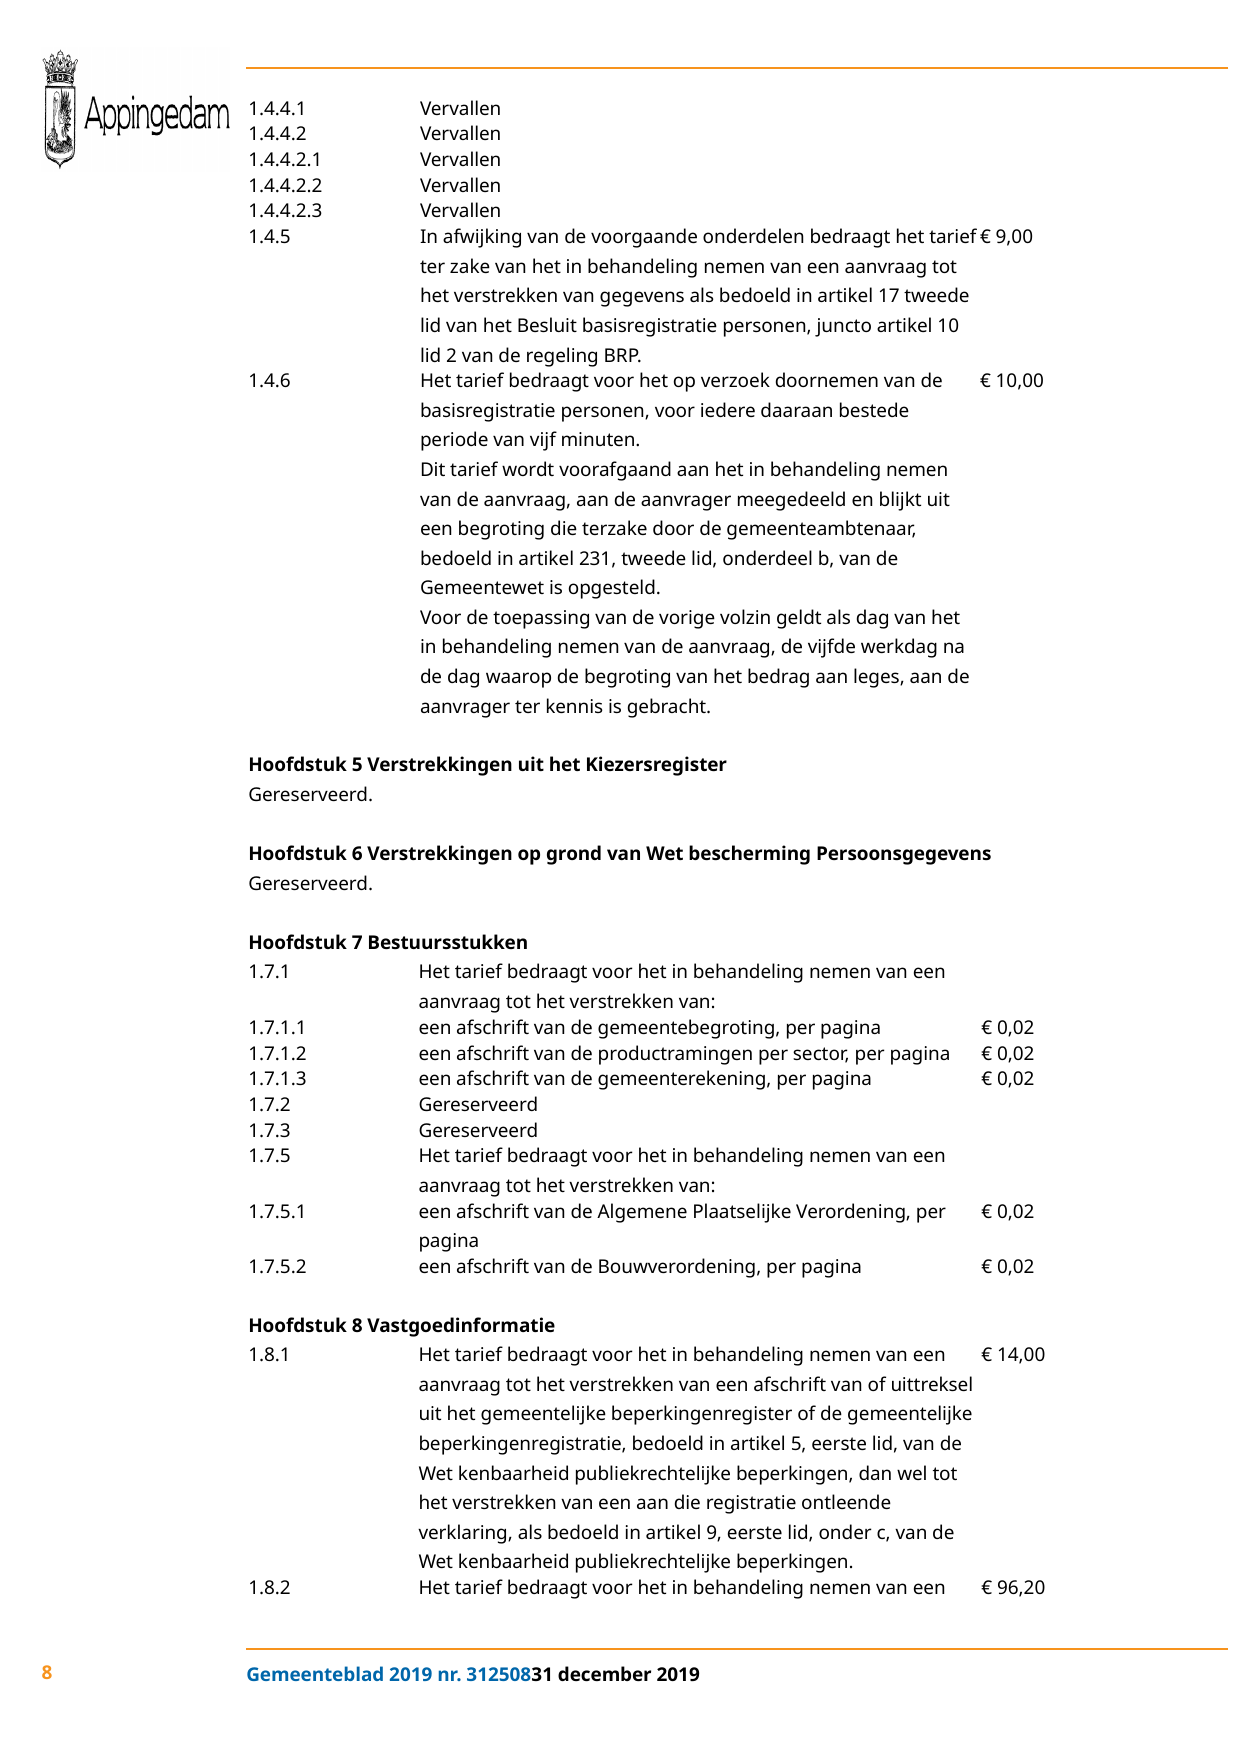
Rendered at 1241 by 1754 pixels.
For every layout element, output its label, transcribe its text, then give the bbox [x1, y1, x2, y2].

table_cell 1.4.4.2.2 [248, 172, 420, 198]
text Hoofdstuk 8 Vastgoedinformatie [248, 1312, 1152, 1337]
table_cell 1.4.4.1 [248, 95, 420, 121]
table_cell Het tarief bedraagt voor het op verzoek doornemen van de basisregistratie personen, voor iedere daaraan bestede periode van vijf minuten. Dit tarief wordt voorafgaand aan het in behandeling nemen van de aanvraag, aan de aanvrager meegedeeld en blijkt uit een begroting die terzake door de gemeenteambtenaar, bedoeld in artikel 231, tweede lid, onderdeel b, van de Gemeentewet is opgesteld. Voor de toepassing van de vorige volzin geldt als dag van het in behandeling nemen van de aanvraag, de vijfde werkdag na de dag waarop de begroting van het bedrag aan leges, aan de aanvrager ter kennis is gebracht. [420, 368, 980, 719]
table_cell Het tarief bedraagt voor het in behandeling nemen van een aanvraag tot het verstrekken van: [418, 1143, 981, 1198]
table_cell 1.4.6 [248, 368, 420, 719]
table_cell [980, 172, 1152, 198]
table_cell Vervallen [420, 172, 980, 198]
table_cell [981, 1091, 1152, 1117]
table_cell 1.7.1.1 [248, 1014, 418, 1040]
table_cell 1.7.5 [248, 1143, 418, 1198]
table_cell Vervallen [420, 146, 980, 172]
table_cell € 0,02 [981, 1253, 1152, 1279]
table_cell € 0,02 [981, 1198, 1152, 1253]
table_cell 1.4.4.2.1 [248, 146, 420, 172]
table_cell 1.7.1.3 [248, 1065, 418, 1091]
table_cell een afschrift van de gemeentebegroting, per pagina [418, 1014, 981, 1040]
table_cell € 0,02 [981, 1014, 1152, 1040]
table_cell 1.8.2 [248, 1574, 418, 1600]
table_cell een afschrift van de Bouwverordening, per pagina [418, 1253, 981, 1279]
table_cell Gereserveerd [418, 1117, 981, 1143]
table_cell Gereserveerd [418, 1091, 981, 1117]
table_header Het tarief bedraagt voor het in behandeling nemen van een aanvraag tot het verstrekken van: [418, 959, 981, 1014]
table_cell 1.7.5.1 [248, 1198, 418, 1253]
table_cell een afschrift van de gemeenterekening, per pagina [418, 1065, 981, 1091]
table_cell [980, 95, 1152, 121]
table_header [981, 959, 1152, 1014]
table_cell 1.7.1.2 [248, 1040, 418, 1065]
table_cell Vervallen [420, 95, 980, 121]
text Gereserveerd. [248, 870, 1152, 896]
table_cell [980, 198, 1152, 223]
table_cell 1.4.5 [248, 224, 420, 367]
table_cell Het tarief bedraagt voor het in behandeling nemen van een [418, 1574, 981, 1600]
text Hoofdstuk 5 Verstrekkingen uit het Kiezersregister [248, 751, 1152, 777]
text Gereserveerd. [248, 781, 1152, 807]
table_header 1.8.1 [248, 1341, 418, 1574]
table_cell In afwijking van de voorgaande onderdelen bedraagt het tarief ter zake van het in behandeling nemen van een aanvraag tot het verstrekken van gegevens als bedoeld in artikel 17 tweede lid van het Besluit basisregistratie personen, juncto artikel 10 lid 2 van de regeling BRP. [420, 224, 980, 367]
table_cell [981, 1117, 1152, 1143]
table_cell Vervallen [420, 198, 980, 223]
text Hoofdstuk 6 Verstrekkingen op grond van Wet bescherming Persoonsgegevens [248, 840, 1152, 866]
table_cell 1.7.5.2 [248, 1253, 418, 1279]
table_header Het tarief bedraagt voor het in behandeling nemen van een aanvraag tot het verstrekken van een afschrift van of uittreksel uit het gemeentelijke beperkingenregister of de gemeentelijke beperkingenregistratie, bedoeld in artikel 5, eerste lid, van de Wet kenbaarheid publiekrechtelijke beperkingen, dan wel tot het verstrekken van een aan die registratie ontleende verklaring, als bedoeld in artikel 9, eerste lid, onder c, van de Wet kenbaarheid publiekrechtelijke beperkingen. [418, 1341, 981, 1574]
table_cell [980, 146, 1152, 172]
table_cell [981, 1143, 1152, 1198]
table_cell een afschrift van de productramingen per sector, per pagina [418, 1040, 981, 1065]
table_cell [980, 121, 1152, 146]
table_cell 1.4.4.2.3 [248, 198, 420, 223]
picture [41, 47, 231, 172]
table_cell een afschrift van de Algemene Plaatselijke Verordening, per pagina [418, 1198, 981, 1253]
table_cell € 96,20 [981, 1574, 1152, 1600]
table_header 1.7.1 [248, 959, 418, 1014]
table_cell € 10,00 [980, 368, 1152, 719]
table_cell € 0,02 [981, 1065, 1152, 1091]
table_cell 1.4.4.2 [248, 121, 420, 146]
table_cell Vervallen [420, 121, 980, 146]
table_cell € 0,02 [981, 1040, 1152, 1065]
text Hoofdstuk 7 Bestuursstukken [248, 929, 1152, 955]
table_cell 1.7.3 [248, 1117, 418, 1143]
table_header € 14,00 [981, 1341, 1152, 1574]
table_cell € 9,00 [980, 224, 1152, 367]
table_cell 1.7.2 [248, 1091, 418, 1117]
